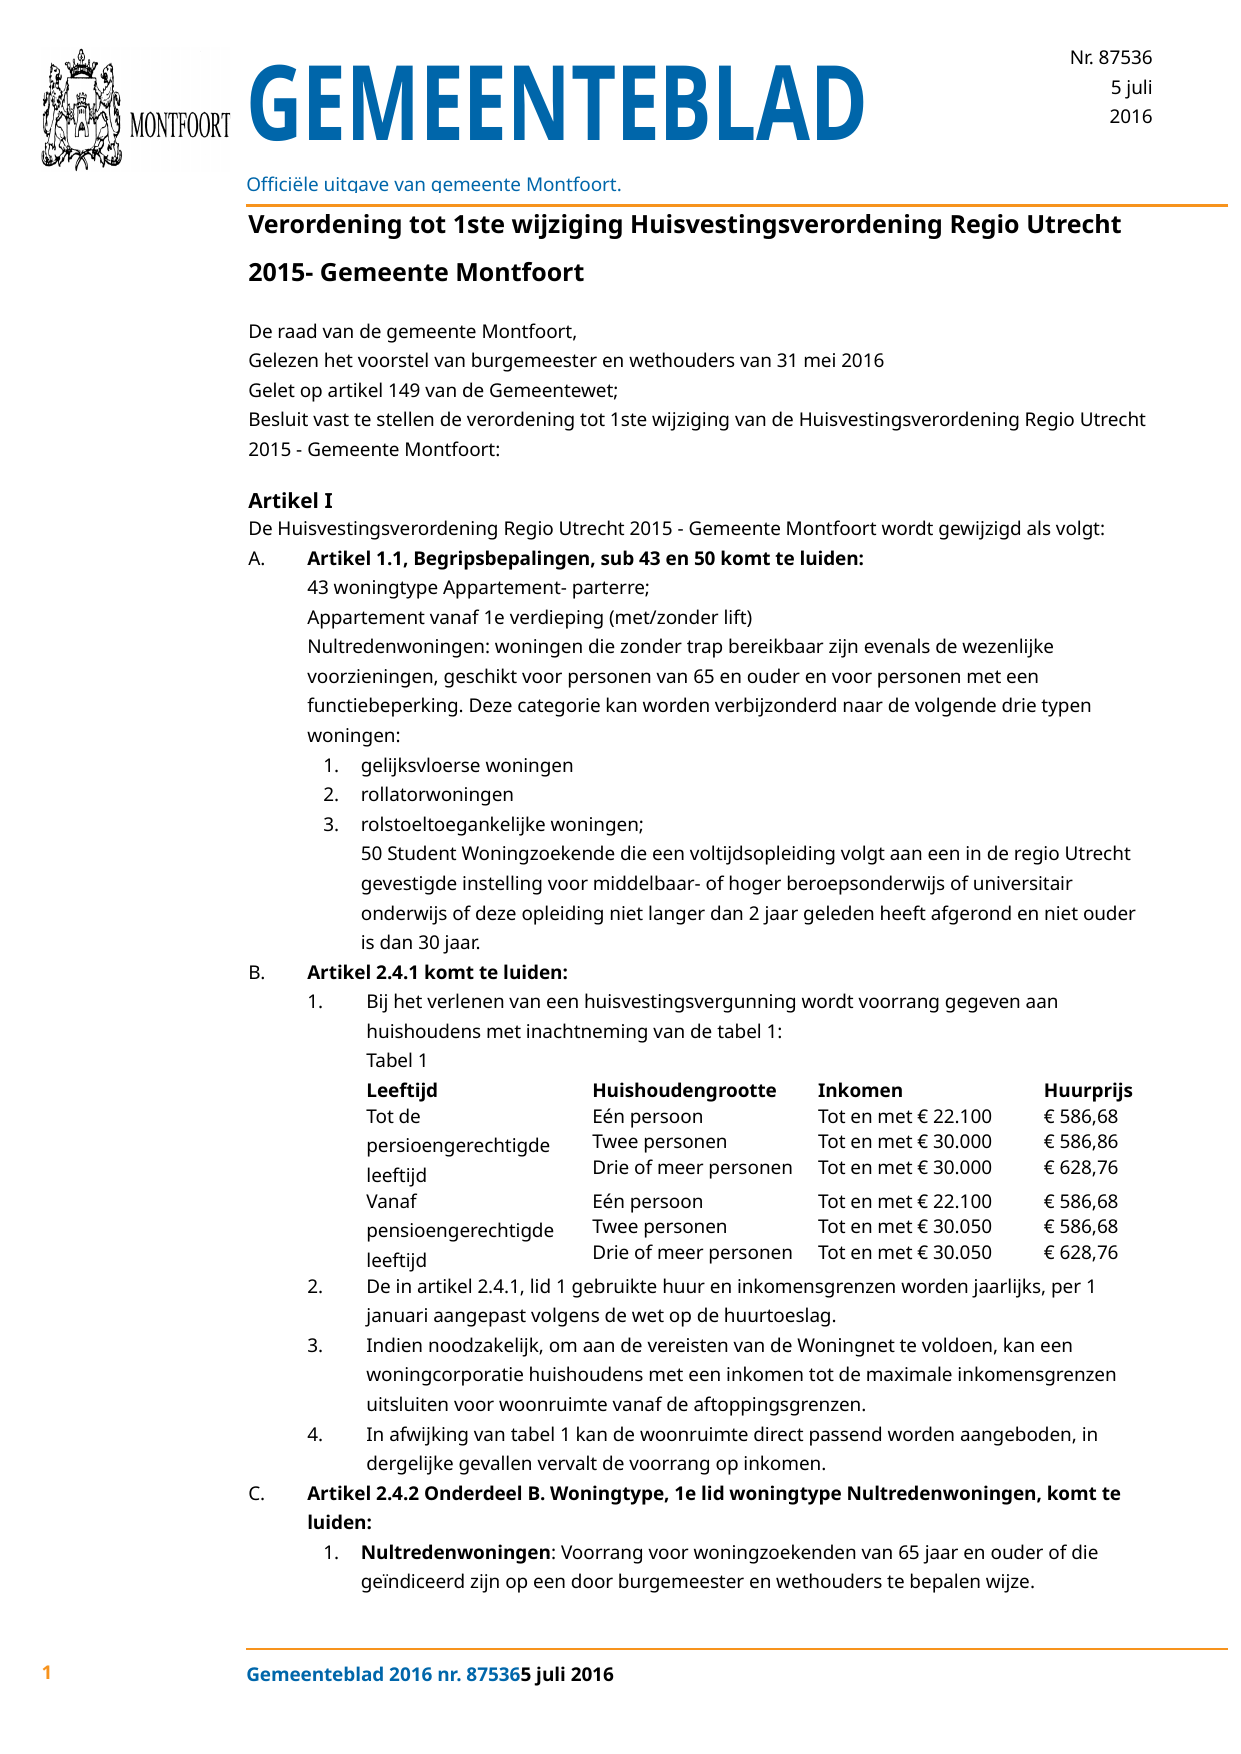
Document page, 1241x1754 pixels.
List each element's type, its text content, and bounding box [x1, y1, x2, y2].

list Artikel 1.1, Begripsbepalingen, sub 43 en 50 komt te luiden: [248, 545, 1152, 570]
list rolstoeltoegankelijke woningen; [323, 811, 1152, 837]
list De in artikel 2.4.1, lid 1 gebruikte huur en inkomensgrenzen worden jaarlijks, per 1 januari aangepast volgens de wet op de huurtoeslag. [307, 1273, 1152, 1328]
table_cell € 586,68 [1044, 1188, 1240, 1214]
list Artikel 2.4.1 komt te luiden: [248, 959, 1152, 984]
table_cell Vanaf pensioengerechtigde leeftijd [366, 1188, 592, 1273]
table_cell € 628,76 [1044, 1239, 1240, 1273]
table_cell Tot en met € 30.000 [818, 1155, 1044, 1188]
table_cell Tot en met € 22.100 [818, 1103, 1044, 1129]
table_cell Tot en met € 30.000 [818, 1129, 1044, 1154]
table_cell Eén persoon [592, 1188, 818, 1214]
list Artikel 2.4.2 Onderdeel B. Woningtype, 1e lid woningtype Nultredenwoningen, komt te luiden: [248, 1480, 1152, 1535]
table_header Huurprijs [1044, 1077, 1240, 1103]
list 50 Student Woningzoekende die een voltijdsopleiding volgt aan een in de regio Utrecht gevestigde instelling voor middelbaar- of hoger beroepsonderwijs of universitair onderwijs of deze opleiding niet langer dan 2 jaar geleden heeft afgerond en niet ouder is dan 30 jaar. [323, 841, 1152, 955]
table_cell Drie of meer personen [592, 1155, 818, 1188]
list Nultredenwoningen: Voorrang voor woningzoekenden van 65 jaar en ouder of die geïndiceerd zijn op een door burgemeester en wethouders te bepalen wijze. [323, 1539, 1152, 1594]
list gelijksvloerse woningen [323, 752, 1152, 777]
text Artikel I [248, 487, 1152, 515]
table_cell Tot en met € 30.050 [818, 1214, 1044, 1239]
list Bij het verlenen van een huisvestingsvergunning wordt voorrang gegeven aan huishoudens met inachtneming van de tabel 1: [307, 988, 1152, 1044]
list Indien noodzakelijk, om aan de vereisten van de Woningnet te voldoen, kan een woningcorporatie huishoudens met een inkomen tot de maximale inkomensgrenzen uitsluiten voor woonruimte vanaf de aftoppingsgrenzen. [307, 1332, 1152, 1417]
table_cell Tot en met € 22.100 [818, 1188, 1044, 1214]
table_header Huishoudengrootte [592, 1077, 818, 1103]
list Appartement vanaf 1e verdieping (met/zonder lift) [248, 604, 1152, 629]
text De raad van de gemeente Montfoort, [248, 318, 1152, 344]
text Verordening tot 1ste wijziging Huisvestingsverordening Regio Utrecht 2015- Gemeente Montfoort [248, 207, 1152, 288]
text Gelet op artikel 149 van de Gemeentewet; [248, 377, 1152, 403]
table_cell Drie of meer personen [592, 1239, 818, 1273]
list 43 woningtype Appartement- parterre; [248, 574, 1152, 600]
list Tabel 1 [307, 1048, 1152, 1073]
list rollatorwoningen [323, 781, 1152, 807]
table_cell Twee personen [592, 1129, 818, 1154]
table_cell € 586,68 [1044, 1214, 1240, 1239]
table_header Leeftijd [366, 1077, 592, 1103]
text Besluit vast te stellen de verordening tot 1ste wijziging van de Huisvestingsverordening Regio Utrecht 2015 - Gemeente Montfoort: [248, 407, 1152, 462]
table_cell Tot de persioengerechtigde leeftijd [366, 1103, 592, 1188]
table_cell Eén persoon [592, 1103, 818, 1129]
text De Huisvestingsverordening Regio Utrecht 2015 - Gemeente Montfoort wordt gewijzigd als volgt: [248, 515, 1152, 541]
table_cell € 586,68 [1044, 1103, 1240, 1129]
text Gelezen het voorstel van burgemeester en wethouders van 31 mei 2016 [248, 347, 1152, 373]
table_cell € 628,76 [1044, 1155, 1240, 1188]
table_cell Tot en met € 30.050 [818, 1239, 1044, 1273]
table_cell Twee personen [592, 1214, 818, 1239]
list In afwijking van tabel 1 kan de woonruimte direct passend worden aangeboden, in dergelijke gevallen vervalt de voorrang op inkomen. [307, 1421, 1152, 1476]
table_cell € 586,86 [1044, 1129, 1240, 1154]
picture [41, 47, 231, 172]
table_header Inkomen [818, 1077, 1044, 1103]
list Nultredenwoningen: woningen die zonder trap bereikbaar zijn evenals de wezenlijke voorzieningen, geschikt voor personen van 65 en ouder en voor personen met een functiebeperking. Deze categorie kan worden verbijzonderd naar de volgende drie typen woningen: [248, 633, 1152, 748]
